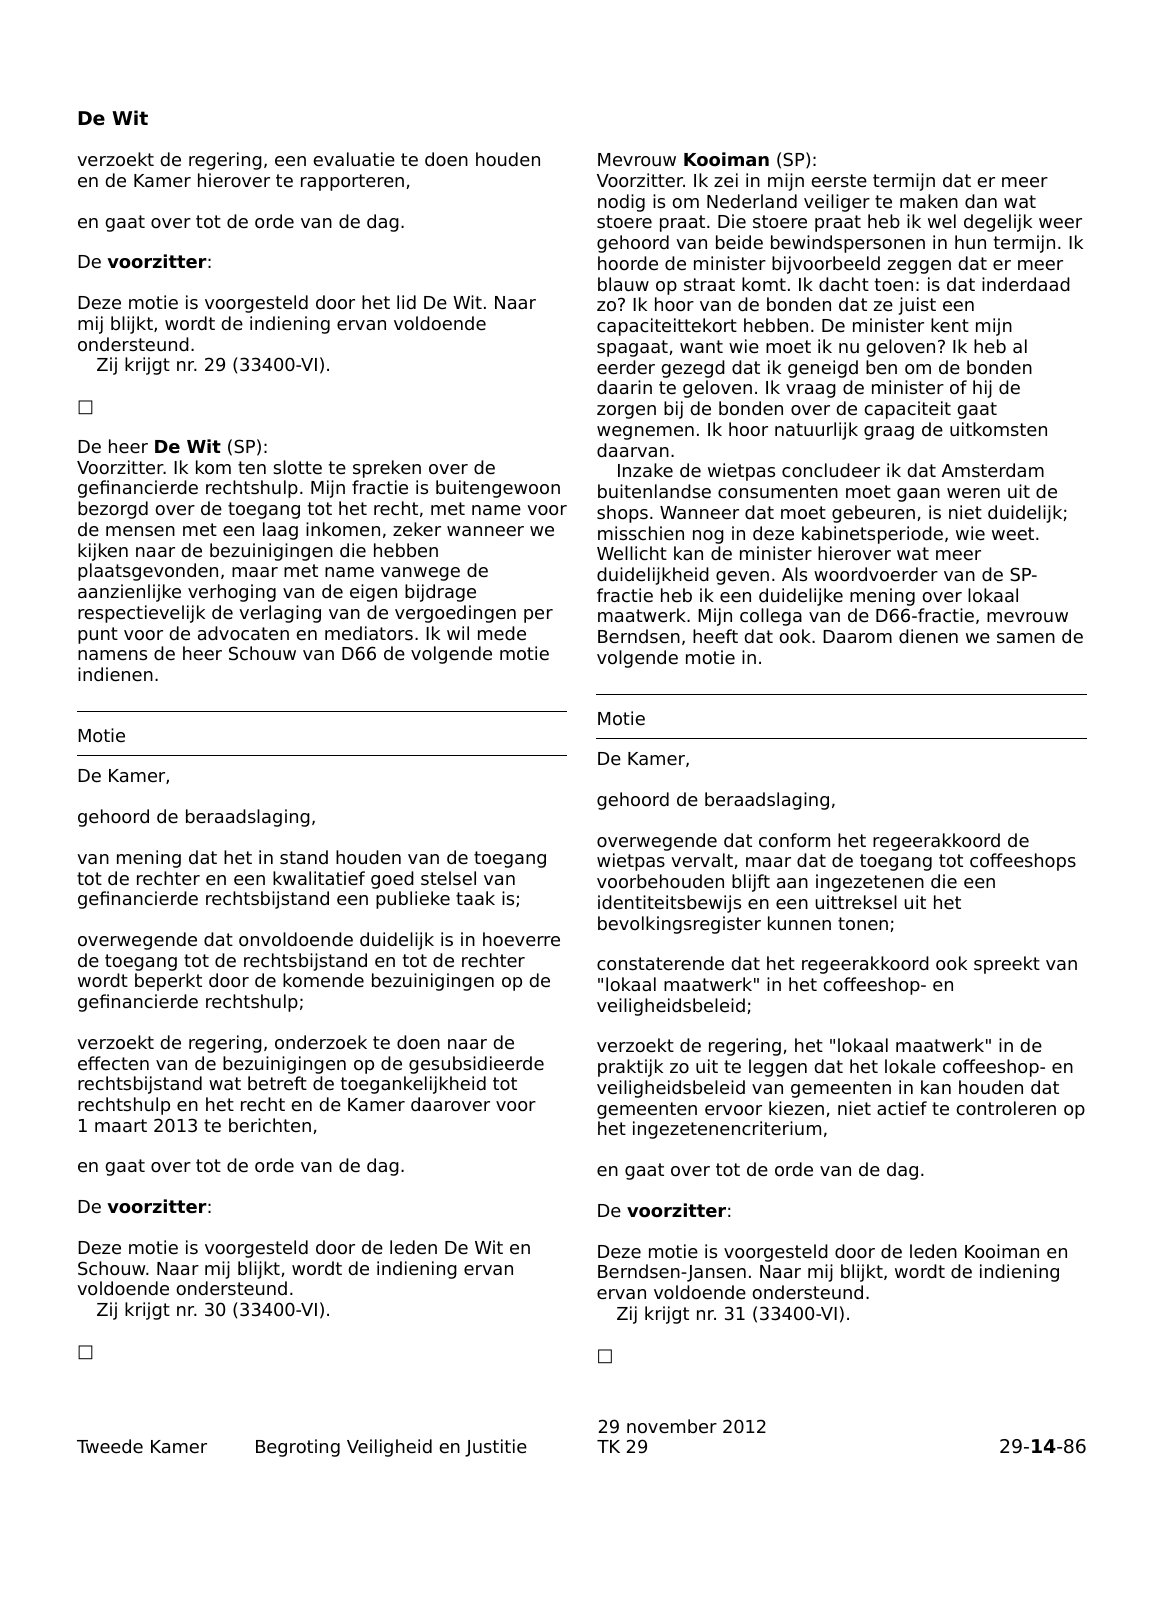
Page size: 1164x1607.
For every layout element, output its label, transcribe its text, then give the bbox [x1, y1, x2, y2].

text □ [77, 396, 567, 417]
text De voorzitter: [77, 1197, 567, 1218]
text Voorzitter. Ik zei in mijn eerste termijn dat er meer nodig is om Nederland veiliger te maken dan wat stoere praat. Die stoere praat heb ik wel degelijk weer gehoord van beide bewindspersonen in hun termijn. Ik hoorde de minister bijvoorbeeld zeggen dat er meer blauw op straat komt. Ik dacht toen: is dat inderdaad zo? Ik hoor van de bonden dat ze juist een capaciteittekort hebben. De minister kent mijn spagaat, want wie moet ik nu geloven? Ik heb al eerder gezegd dat ik geneigd ben om de bonden daarin te geloven. Ik vraag de minister of hij de zorgen bij de bonden over de capaciteit gaat wegnemen. Ik hoor natuurlijk graag de uitkomsten daarvan. [596, 171, 1087, 461]
text Zij krijgt nr. 30 (33400-VI). [77, 1300, 567, 1321]
text Deze motie is voorgesteld door de leden Kooiman en Berndsen-Jansen. Naar mij blijkt, wordt de indiening ervan voldoende ondersteund. [596, 1241, 1087, 1304]
text van mening dat het in stand houden van de toegang tot de rechter en een kwalitatief goed stelsel van gefinancierde rechtsbijstand een publieke taak is; [77, 848, 567, 910]
text Mevrouw Kooiman (SP): [596, 150, 1087, 171]
text Deze motie is voorgesteld door het lid De Wit. Naar mij blijkt, wordt de indiening ervan voldoende ondersteund. [77, 293, 567, 355]
text Voorzitter. Ik kom ten slotte te spreken over de gefinancierde rechtshulp. Mijn fractie is buitengewoon bezorgd over de toegang tot het recht, met name voor de mensen met een laag inkomen, zeker wanneer we kijken naar de bezuinigingen die hebben plaatsgevonden, maar met name vanwege de aanzienlijke verhoging van de eigen bijdrage respectievelijk de verlaging van de vergoedingen per punt voor de advocaten en mediators. Ik wil mede namens de heer Schouw van D66 de volgende motie indienen. [77, 457, 567, 686]
text verzoekt de regering, het "lokaal maatwerk" in de praktijk zo uit te leggen dat het lokale coffeeshop- en veiligheidsbeleid van gemeenten in kan houden dat gemeenten ervoor kiezen, niet actief te controleren op het ingezetenencriterium, [596, 1036, 1087, 1140]
text De heer De Wit (SP): [77, 437, 567, 457]
text gehoord de beraadslaging, [77, 807, 567, 828]
text constaterende dat het regeerakkoord ook spreekt van "lokaal maatwerk" in het coffeeshop- en veiligheidsbeleid; [596, 954, 1087, 1016]
text Zij krijgt nr. 31 (33400-VI). [596, 1304, 1087, 1324]
text □ [77, 1341, 567, 1361]
text Deze motie is voorgesteld door de leden De Wit en Schouw. Naar mij blijkt, wordt de indiening ervan voldoende ondersteund. [77, 1238, 567, 1300]
text gehoord de beraadslaging, [596, 790, 1087, 811]
text Inzake de wietpas concludeer ik dat Amsterdam buitenlandse consumenten moet gaan weren uit de shops. Wanneer dat moet gebeuren, is niet duidelijk; misschien nog in deze kabinetsperiode, wie weet. Wellicht kan de minister hierover wat meer duidelijkheid geven. Als woordvoerder van de SP-fractie heb ik een duidelijke mening over lokaal maatwerk. Mijn collega van de D66-fractie, mevrouw Berndsen, heeft dat ook. Daarom dienen we samen de volgende motie in. [596, 461, 1087, 668]
text De Kamer, [596, 749, 1087, 770]
text De voorzitter: [77, 252, 567, 273]
text en gaat over tot de orde van de dag. [596, 1160, 1087, 1181]
text overwegende dat onvoldoende duidelijk is in hoeverre de toegang tot de rechtsbijstand en tot de rechter wordt beperkt door de komende bezuinigingen op de gefinancierde rechtshulp; [77, 930, 567, 1013]
text en gaat over tot de orde van de dag. [77, 1156, 567, 1177]
text en gaat over tot de orde van de dag. [77, 212, 567, 232]
text Zij krijgt nr. 29 (33400-VI). [77, 355, 567, 376]
text verzoekt de regering, een evaluatie te doen houden en de Kamer hierover te rapporteren, [77, 150, 567, 192]
text Motie [77, 725, 567, 746]
text Motie [596, 708, 1087, 729]
text De Kamer, [77, 766, 567, 787]
text De voorzitter: [596, 1201, 1087, 1221]
text □ [596, 1344, 1087, 1365]
text overwegende dat conform het regeerakkoord de wietpas vervalt, maar dat de toegang tot coffeeshops voorbehouden blijft aan ingezetenen die een identiteitsbewijs en een uittreksel uit het bevolkingsregister kunnen tonen; [596, 831, 1087, 934]
text verzoekt de regering, onderzoek te doen naar de effecten van de bezuinigingen op de gesubsidieerde rechtsbijstand wat betreft de toegankelijkheid tot rechtshulp en het recht en de Kamer daarover voor 1 maart 2013 te berichten, [77, 1033, 567, 1136]
